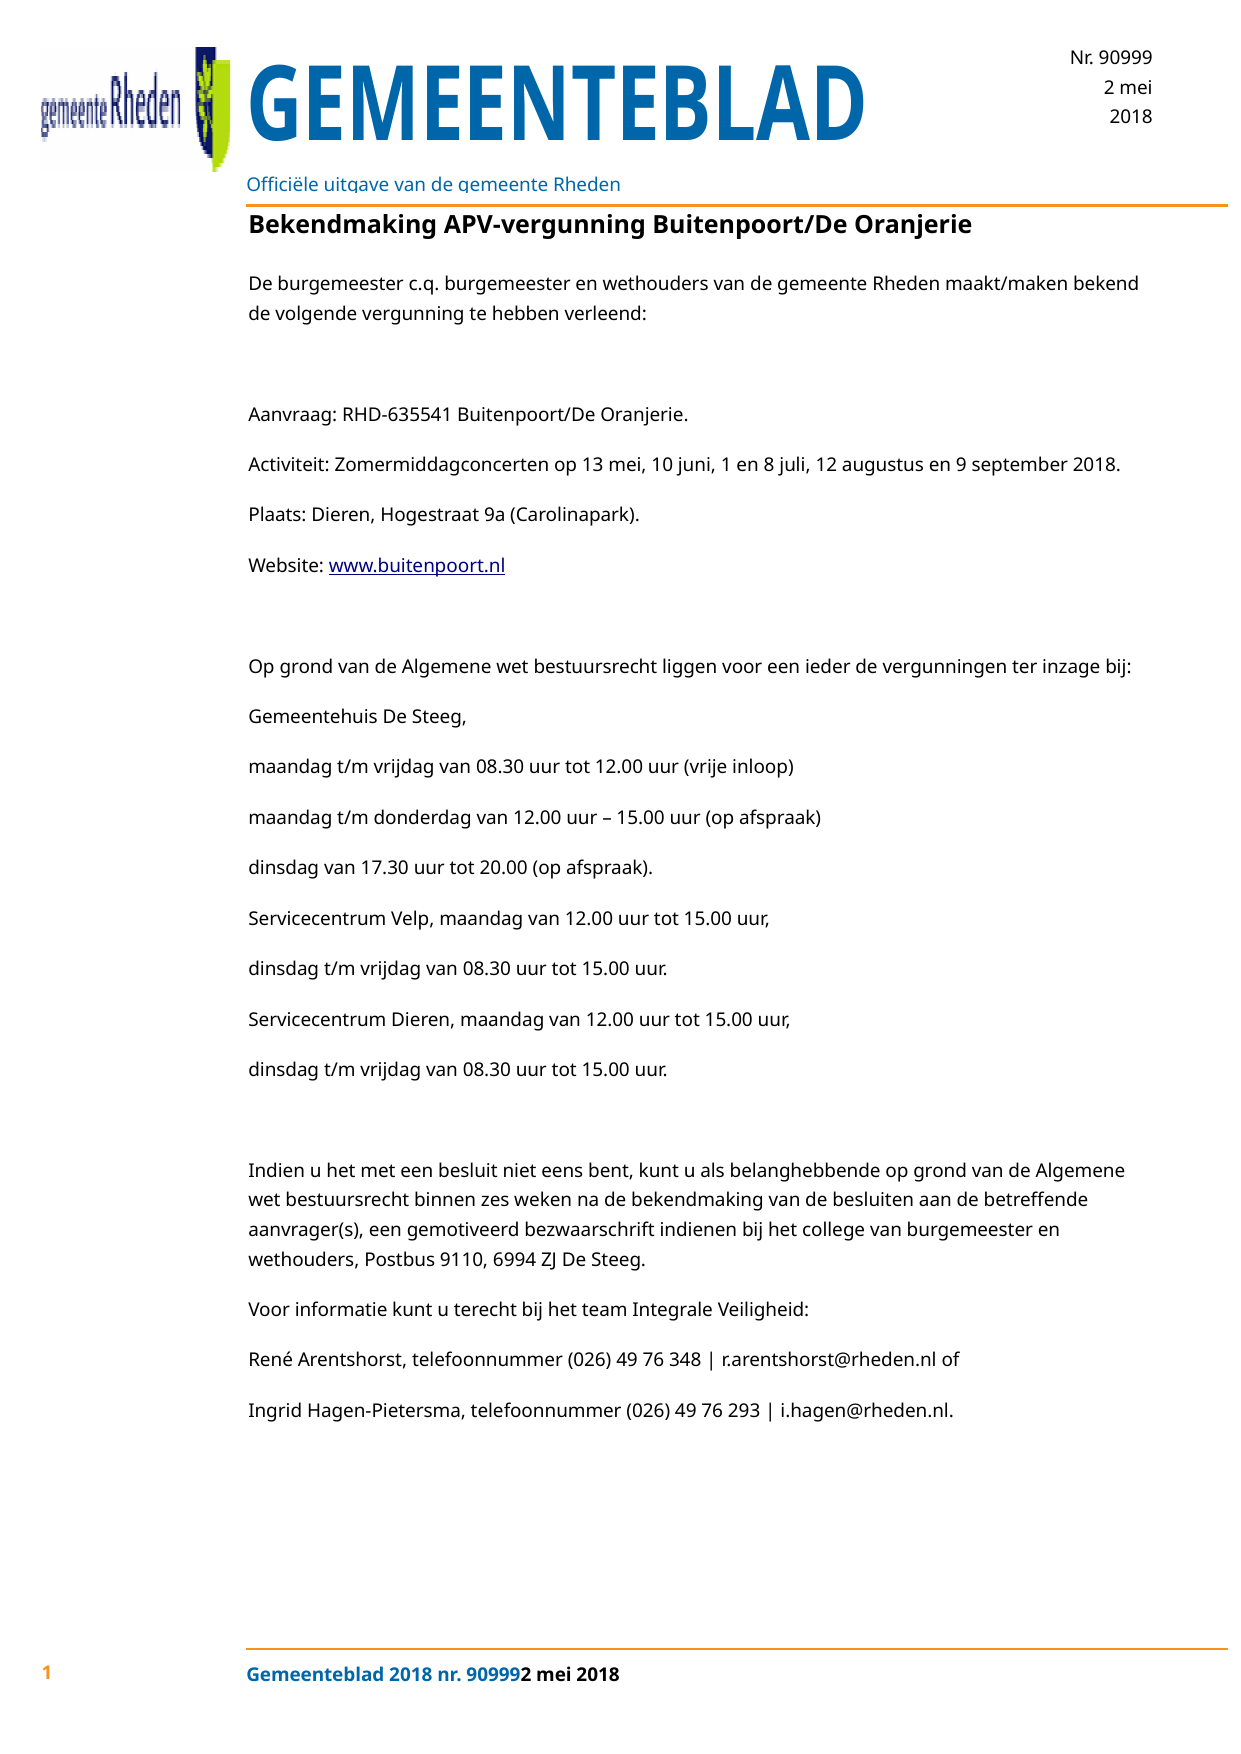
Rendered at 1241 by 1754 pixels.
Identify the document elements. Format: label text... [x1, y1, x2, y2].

text Activiteit: Zomermiddagconcerten op 13 mei, 10 juni, 1 en 8 juli, 12 augustus en 9 september 2018. [248, 451, 1152, 477]
text Ingrid Hagen-Pietersma, telefoonnummer (026) 49 76 293 | i.hagen@rheden.nl. [248, 1397, 1152, 1423]
text De burgemeester c.q. burgemeester en wethouders van de gemeente Rheden maakt/maken bekend de volgende vergunning te hebben verleend: [248, 270, 1152, 326]
text Aanvraag: RHD-635541 Buitenpoort/De Oranjerie. [248, 401, 1152, 426]
picture [41, 47, 231, 172]
text dinsdag t/m vrijdag van 08.30 uur tot 15.00 uur. [248, 1056, 1152, 1082]
text Bekendmaking APV-vergunning Buitenpoort/De Oranjerie [248, 207, 1152, 241]
text maandag t/m donderdag van 12.00 uur – 15.00 uur (op afspraak) [248, 804, 1152, 830]
text Op grond van de Algemene wet bestuursrecht liggen voor een ieder de vergunningen ter inzage bij: [248, 653, 1152, 678]
text René Arentshorst, telefoonnummer (026) 49 76 348 | r.arentshorst@rheden.nl of [248, 1347, 1152, 1372]
text Plaats: Dieren, Hogestraat 9a (Carolinapark). [248, 502, 1152, 527]
text Voor informatie kunt u terecht bij het team Integrale Veiligheid: [248, 1296, 1152, 1322]
text Gemeentehuis De Steeg, [248, 703, 1152, 729]
text Website: www.buitenpoort.nl [248, 552, 1152, 578]
text maandag t/m vrijdag van 08.30 uur tot 12.00 uur (vrije inloop) [248, 754, 1152, 779]
text Indien u het met een besluit niet eens bent, kunt u als belanghebbende op grond van de Algemene wet bestuursrecht binnen zes weken na de bekendmaking van de besluiten aan de betreffende aanvrager(s), een gemotiveerd bezwaarschrift indienen bij het college van burgemeester en wethouders, Postbus 9110, 6994 ZJ De Steeg. [248, 1157, 1152, 1271]
text Servicecentrum Velp, maandag van 12.00 uur tot 15.00 uur, [248, 905, 1152, 931]
text Servicecentrum Dieren, maandag van 12.00 uur tot 15.00 uur, [248, 1006, 1152, 1031]
text dinsdag t/m vrijdag van 08.30 uur tot 15.00 uur. [248, 955, 1152, 981]
text dinsdag van 17.30 uur tot 20.00 (op afspraak). [248, 854, 1152, 880]
